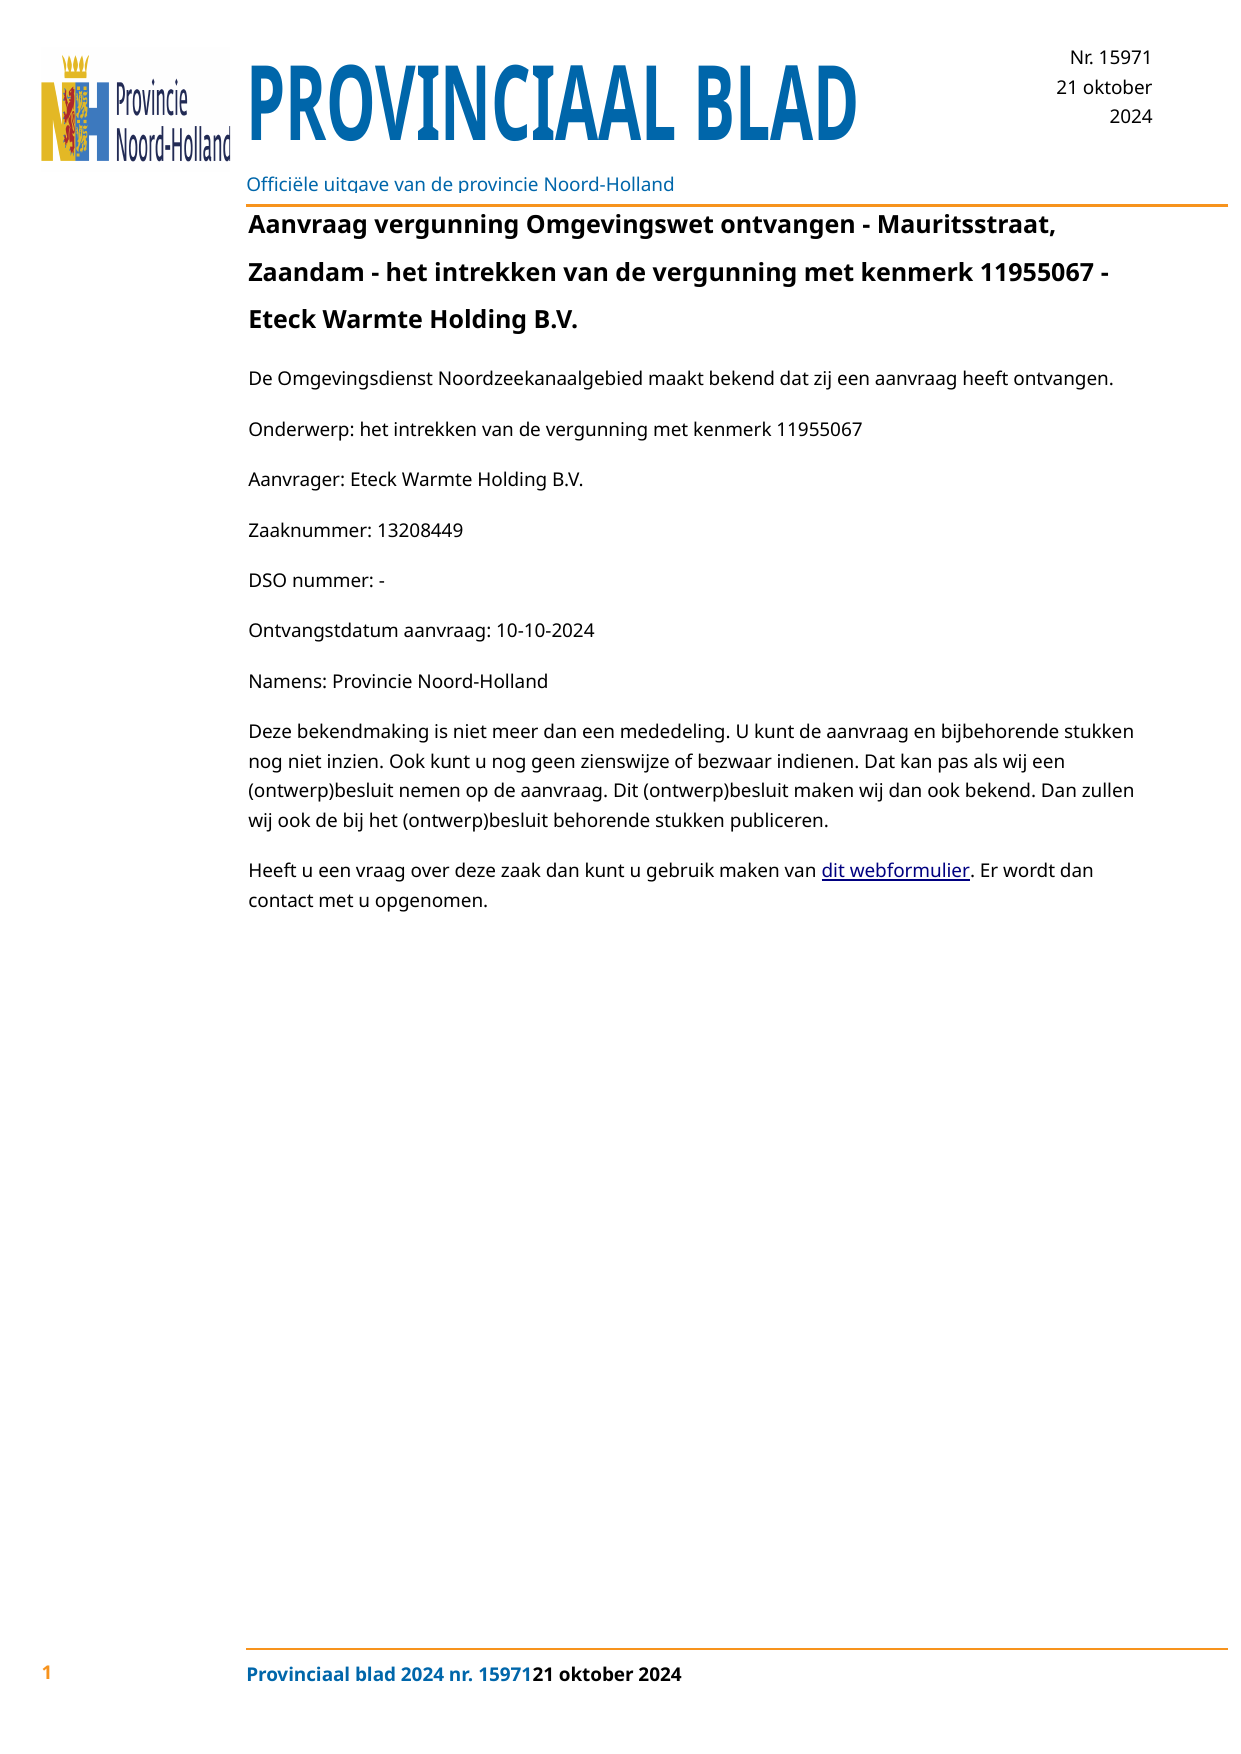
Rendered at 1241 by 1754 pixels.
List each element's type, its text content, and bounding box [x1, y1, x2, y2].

picture [41, 47, 231, 172]
text Ontvangstdatum aanvraag: 10-10-2024 [248, 618, 1152, 643]
text Zaaknummer: 13208449 [248, 517, 1152, 542]
text Deze bekendmaking is niet meer dan een mededeling. U kunt de aanvraag en bijbehorende stukken nog niet inzien. Ook kunt u nog geen zienswijze of bezwaar indienen. Dat kan pas als wij een (ontwerp)besluit nemen op de aanvraag. Dit (ontwerp)besluit maken wij dan ook bekend. Dan zullen wij ook de bij het (ontwerp)besluit behorende stukken publiceren. [248, 718, 1152, 833]
text De Omgevingsdienst Noordzeekanaalgebied maakt bekend dat zij een aanvraag heeft ontvangen. [248, 366, 1152, 391]
text Aanvrager: Eteck Warmte Holding B.V. [248, 466, 1152, 492]
text DSO nummer: - [248, 567, 1152, 593]
text Aanvraag vergunning Omgevingswet ontvangen - Mauritsstraat, Zaandam - het intrekken van de vergunning met kenmerk 11955067 - Eteck Warmte Holding B.V. [248, 207, 1152, 336]
text Onderwerp: het intrekken van de vergunning met kenmerk 11955067 [248, 416, 1152, 442]
text Heeft u een vraag over deze zaak dan kunt u gebruik maken van dit webformulier. Er wordt dan contact met u opgenomen. [248, 858, 1152, 913]
text Namens: Provincie Noord-Holland [248, 668, 1152, 694]
